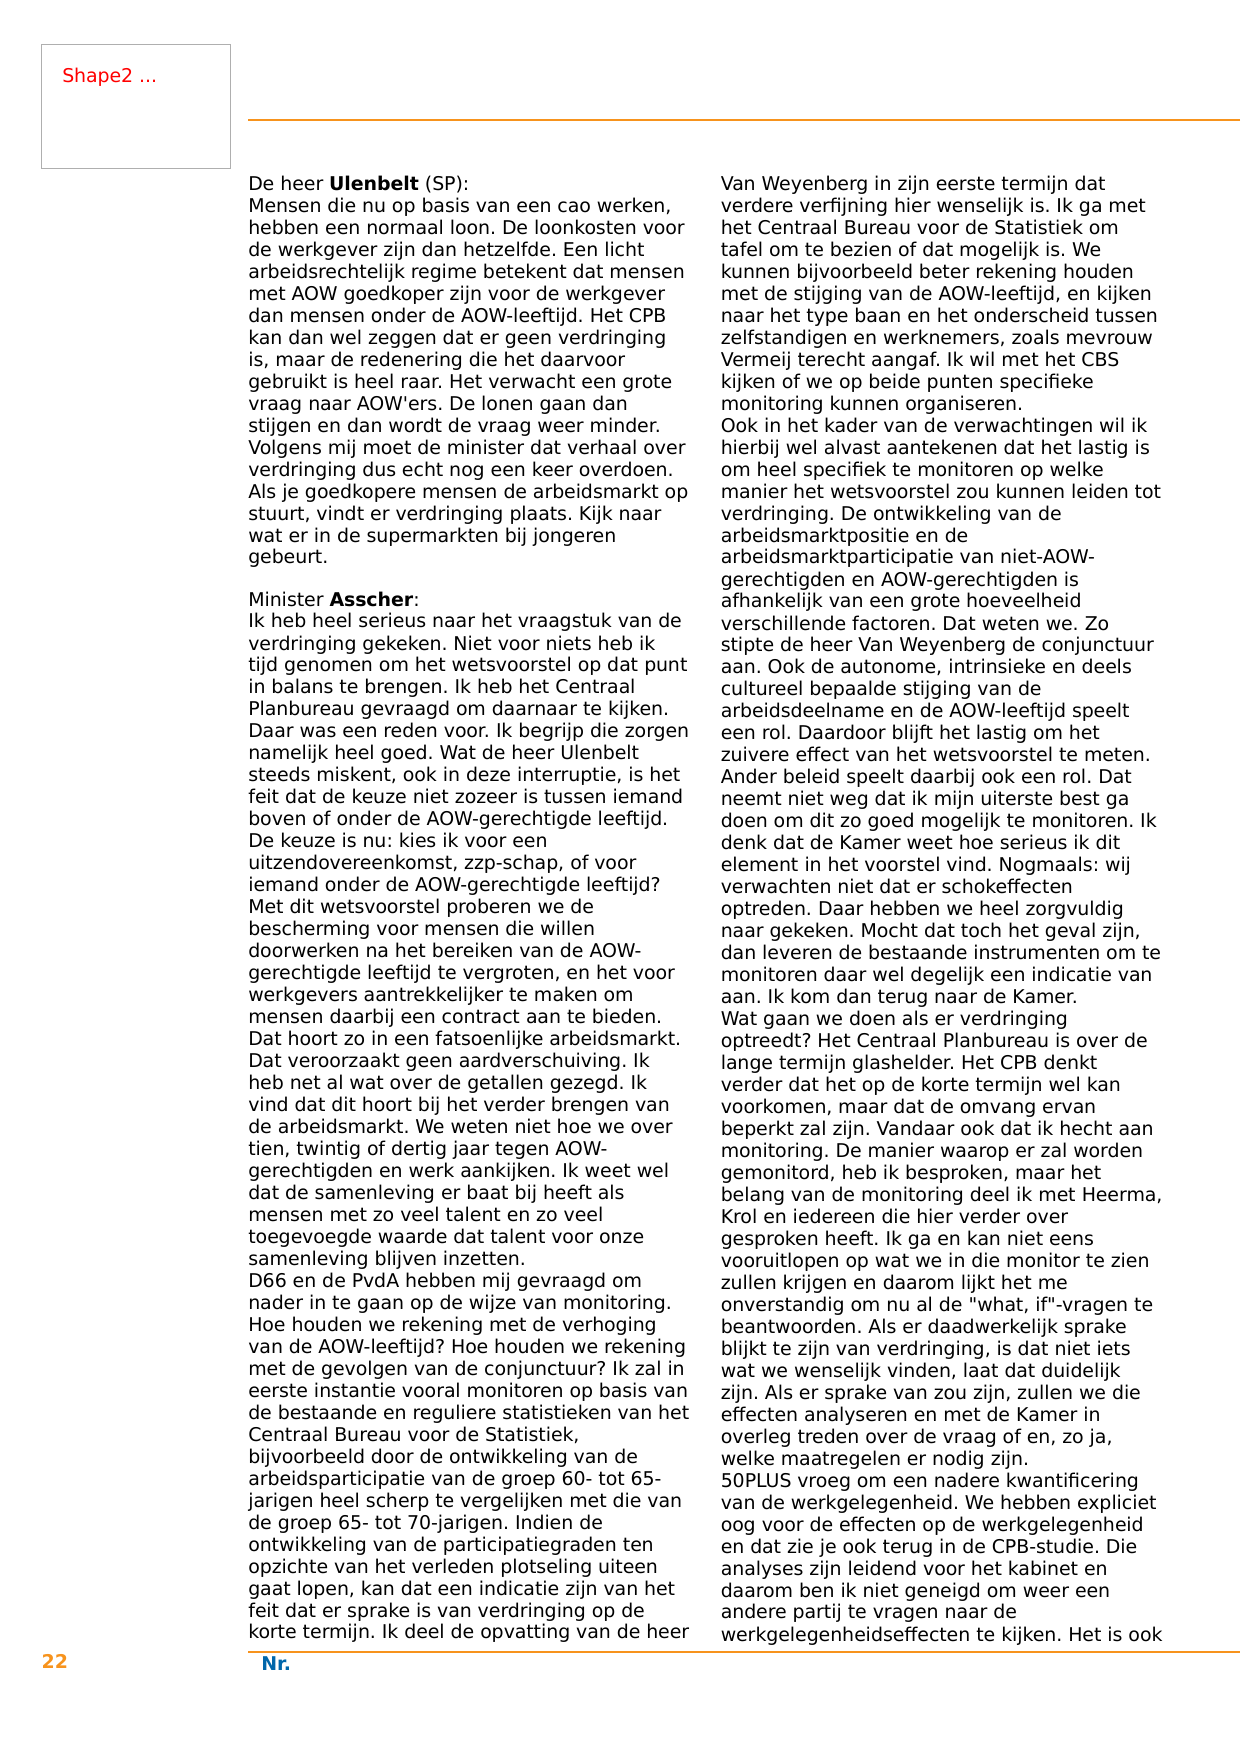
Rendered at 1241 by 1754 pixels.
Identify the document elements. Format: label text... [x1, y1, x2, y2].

text Van Weyenberg in zijn eerste termijn dat verdere verfijning hier wenselijk is. Ik ga met het Centraal Bureau voor de Statistiek om tafel om te bezien of dat mogelijk is. We kunnen bijvoorbeeld beter rekening houden met de stijging van de AOW-leeftijd, en kijken naar het type baan en het onderscheid tussen zelfstandigen en werknemers, zoals mevrouw Vermeij terecht aangaf. Ik wil met het CBS kijken of we op beide punten specifieke monitoring kunnen organiseren. [721, 173, 1163, 414]
text De heer Ulenbelt (SP): [248, 173, 691, 195]
text Wat gaan we doen als er verdringing optreedt? Het Centraal Planbureau is over de lange termijn glashelder. Het CPB denkt verder dat het op de korte termijn wel kan voorkomen, maar dat de omvang ervan beperkt zal zijn. Vandaar ook dat ik hecht aan monitoring. De manier waarop er zal worden gemonitord, heb ik besproken, maar het belang van de monitoring deel ik met Heerma, Krol en iedereen die hier verder over gesproken heeft. Ik ga en kan niet eens vooruitlopen op wat we in die monitor te zien zullen krijgen en daarom lijkt het me onverstandig om nu al de "what, if"-vragen te beantwoorden. Als er daadwerkelijk sprake blijkt te zijn van verdringing, is dat niet iets wat we wenselijk vinden, laat dat duidelijk zijn. Als er sprake van zou zijn, zullen we die effecten analyseren en met de Kamer in overleg treden over de vraag of en, zo ja, welke maatregelen er nodig zijn. [721, 1008, 1163, 1469]
text Minister Asscher: [248, 588, 691, 610]
text 50PLUS vroeg om een nadere kwantificering van de werkgelegenheid. We hebben expliciet oog voor de effecten op de werkgelegenheid en dat zie je ook terug in de CPB-studie. Die analyses zijn leidend voor het kabinet en daarom ben ik niet geneigd om weer een andere partij te vragen naar de werkgelegenheidseffecten te kijken. Het is ook [721, 1469, 1163, 1645]
text Ik heb heel serieus naar het vraagstuk van de verdringing gekeken. Niet voor niets heb ik tijd genomen om het wetsvoorstel op dat punt in balans te brengen. Ik heb het Centraal Planbureau gevraagd om daarnaar te kijken. Daar was een reden voor. Ik begrijp die zorgen namelijk heel goed. Wat de heer Ulenbelt steeds miskent, ook in deze interruptie, is het feit dat de keuze niet zozeer is tussen iemand boven of onder de AOW-gerechtigde leeftijd. De keuze is nu: kies ik voor een uitzendovereenkomst, zzp-schap, of voor iemand onder de AOW-gerechtigde leeftijd? Met dit wetsvoorstel proberen we de bescherming voor mensen die willen doorwerken na het bereiken van de AOW-gerechtigde leeftijd te vergroten, en het voor werkgevers aantrekkelijker te maken om mensen daarbij een contract aan te bieden. Dat hoort zo in een fatsoenlijke arbeidsmarkt. Dat veroorzaakt geen aardverschuiving. Ik heb net al wat over de getallen gezegd. Ik vind dat dit hoort bij het verder brengen van de arbeidsmarkt. We weten niet hoe we over tien, twintig of dertig jaar tegen AOW-gerechtigden en werk aankijken. Ik weet wel dat de samenleving er baat bij heeft als mensen met zo veel talent en zo veel toegevoegde waarde dat talent voor onze samenleving blijven inzetten. [248, 610, 691, 1270]
text Mensen die nu op basis van een cao werken, hebben een normaal loon. De loonkosten voor de werkgever zijn dan hetzelfde. Een licht arbeidsrechtelijk regime betekent dat mensen met AOW goedkoper zijn voor de werkgever dan mensen onder de AOW-leeftijd. Het CPB kan dan wel zeggen dat er geen verdringing is, maar de redenering die het daarvoor gebruikt is heel raar. Het verwacht een grote vraag naar AOW'ers. De lonen gaan dan stijgen en dan wordt de vraag weer minder. Volgens mij moet de minister dat verhaal over verdringing dus echt nog een keer overdoen. Als je goedkopere mensen de arbeidsmarkt op stuurt, vindt er verdringing plaats. Kijk naar wat er in de supermarkten bij jongeren gebeurt. [248, 195, 691, 568]
text Ook in het kader van de verwachtingen wil ik hierbij wel alvast aantekenen dat het lastig is om heel specifiek te monitoren op welke manier het wetsvoorstel zou kunnen leiden tot verdringing. De ontwikkeling van de arbeidsmarktpositie en de arbeidsmarktparticipatie van niet-AOW-gerechtigden en AOW-gerechtigden is afhankelijk van een grote hoeveelheid verschillende factoren. Dat weten we. Zo stipte de heer Van Weyenberg de conjunctuur aan. Ook de autonome, intrinsieke en deels cultureel bepaalde stijging van de arbeidsdeelname en de AOW-leeftijd speelt een rol. Daardoor blijft het lastig om het zuivere effect van het wetsvoorstel te meten. Ander beleid speelt daarbij ook een rol. Dat neemt niet weg dat ik mijn uiterste best ga doen om dit zo goed mogelijk te monitoren. Ik denk dat de Kamer weet hoe serieus ik dit element in het voorstel vind. Nogmaals: wij verwachten niet dat er schokeffecten optreden. Daar hebben we heel zorgvuldig naar gekeken. Mocht dat toch het geval zijn, dan leveren de bestaande instrumenten om te monitoren daar wel degelijk een indicatie van aan. Ik kom dan terug naar de Kamer. [721, 414, 1163, 1008]
text D66 en de PvdA hebben mij gevraagd om nader in te gaan op de wijze van monitoring. Hoe houden we rekening met de verhoging van de AOW-leeftijd? Hoe houden we rekening met de gevolgen van de conjunctuur? Ik zal in eerste instantie vooral monitoren op basis van de bestaande en reguliere statistieken van het Centraal Bureau voor de Statistiek, bijvoorbeeld door de ontwikkeling van de arbeidsparticipatie van de groep 60- tot 65-jarigen heel scherp te vergelijken met die van de groep 65- tot 70-jarigen. Indien de ontwikkeling van de participatiegraden ten opzichte van het verleden plotseling uiteen gaat lopen, kan dat een indicatie zijn van het feit dat er sprake is van verdringing op de korte termijn. Ik deel de opvatting van de heer [248, 1270, 691, 1643]
